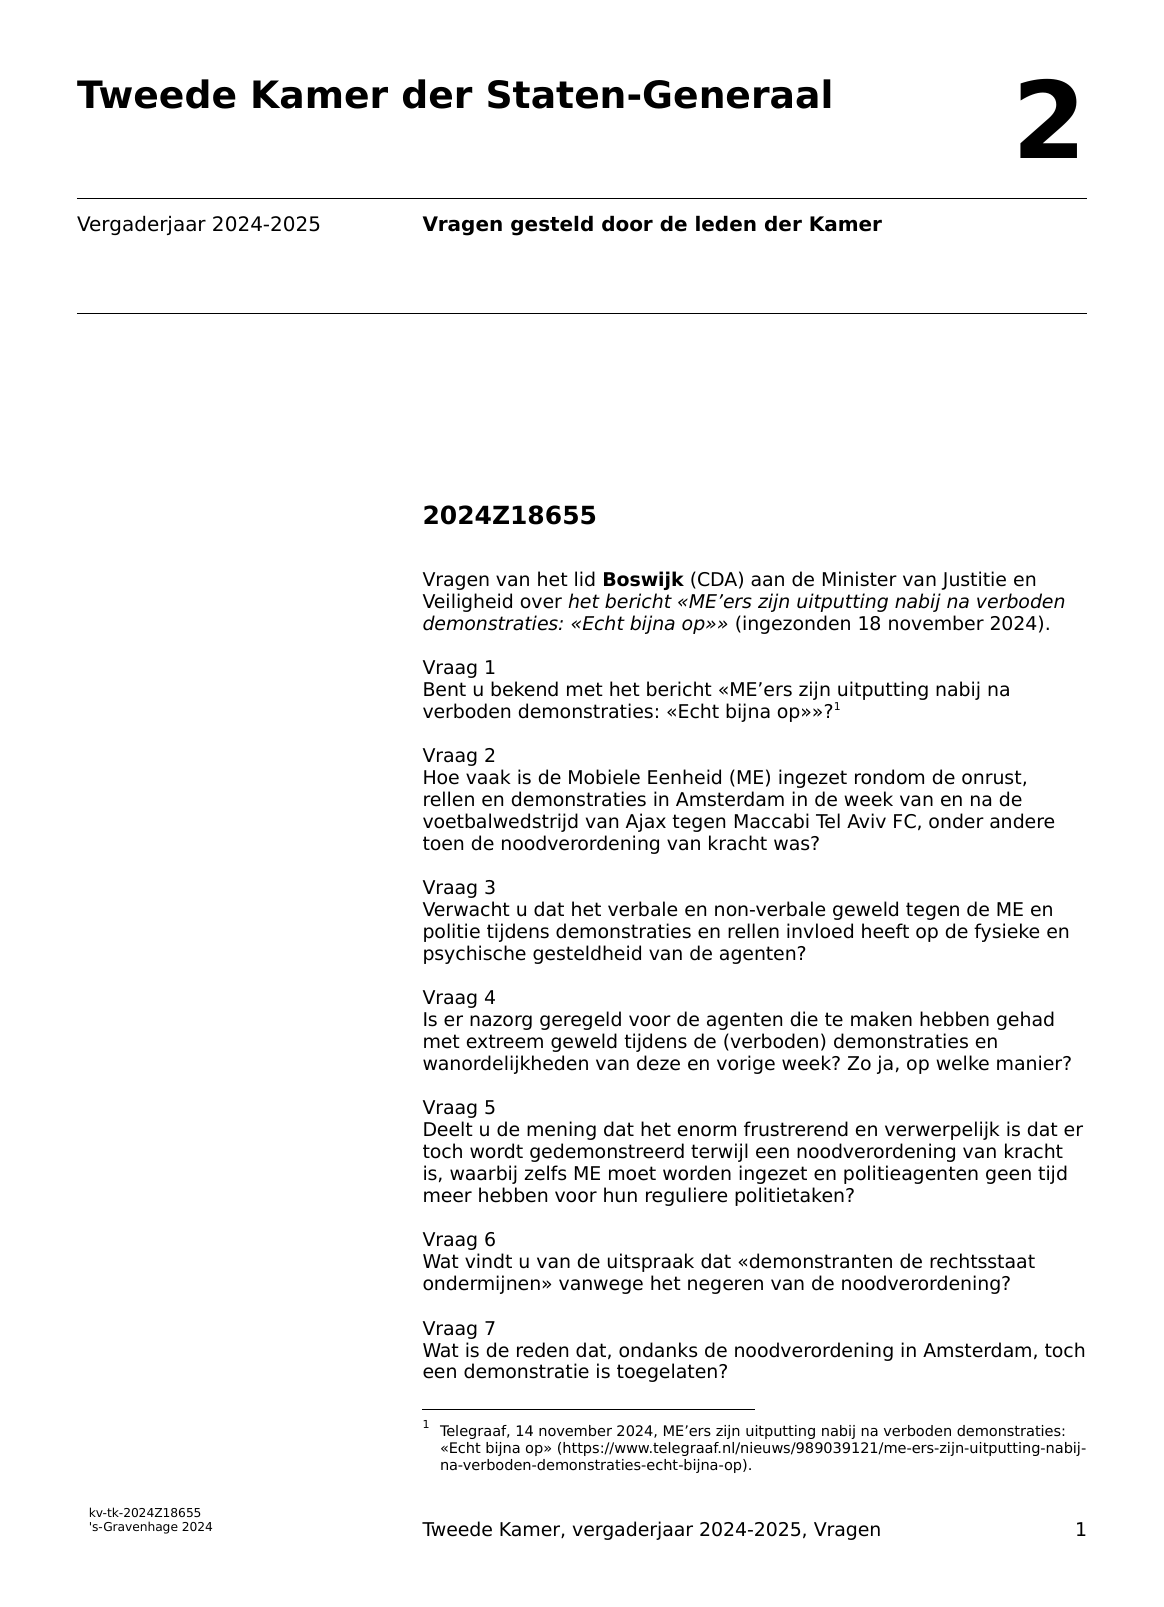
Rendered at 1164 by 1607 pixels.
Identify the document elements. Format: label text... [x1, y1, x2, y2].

text Verwacht u dat het verbale en non-verbale geweld tegen de ME en politie tijdens demonstraties en rellen invloed heeft op de fysieke en psychische gesteldheid van de agenten? [422, 899, 1087, 965]
table_header 2 [886, 59, 1087, 198]
text Telegraaf, 14 november 2024, ME’ers zijn uitputting nabij na verboden demonstraties: «Echt bijna op» (https://www.telegraaf.nl/nieuws/989039121/me-ers-zijn-uitputting-nabij-na-verboden-demonstraties-echt-bijna-op). [422, 1418, 1087, 1474]
text Vraag 7 [422, 1317, 1087, 1339]
text Vraag 1 [422, 657, 1087, 679]
table_header Tweede Kamer der Staten-Generaal [77, 59, 886, 198]
text Deelt u de mening dat het enorm frustrerend en verwerpelijk is dat er toch wordt gedemonstreerd terwijl een noodverordening van kracht is, waarbij zelfs ME moet worden ingezet en politieagenten geen tijd meer hebben voor hun reguliere politietaken? [422, 1119, 1087, 1207]
text 2024Z18655 [422, 501, 1087, 531]
text Wat vindt u van de uitspraak dat «demonstranten de rechtsstaat ondermijnen» vanwege het negeren van de noodverordening? [422, 1251, 1087, 1295]
table_cell Vragen gesteld door de leden der Kamer [422, 199, 1087, 313]
text Hoe vaak is de Mobiele Eenheid (ME) ingezet rondom de onrust, rellen en demonstraties in Amsterdam in de week van en na de voetbalwedstrijd van Ajax tegen Maccabi Tel Aviv FC, onder andere toen de noodverordening van kracht was? [422, 767, 1087, 855]
text Vraag 4 [422, 987, 1087, 1009]
text Vraag 2 [422, 745, 1087, 767]
text Vraag 3 [422, 877, 1087, 899]
table_cell Vergaderjaar 2024-2025 [77, 199, 422, 313]
text Vraag 6 [422, 1229, 1087, 1251]
text Vraag 5 [422, 1097, 1087, 1119]
text Wat is de reden dat, ondanks de noodverordening in Amsterdam, toch een demonstratie is toegelaten? [422, 1339, 1087, 1383]
text kv-tk-2024Z18655 [88, 1506, 323, 1520]
text Bent u bekend met het bericht «ME’ers zijn uitputting nabij na verboden demonstraties: «Echt bijna op»»? [422, 679, 1087, 723]
text Is er nazorg geregeld voor de agenten die te maken hebben gehad met extreem geweld tijdens de (verboden) demonstraties en wanordelijkheden van deze en vorige week? Zo ja, op welke manier? [422, 1009, 1087, 1075]
text 's-Gravenhage 2024 [88, 1520, 323, 1534]
text Vragen van het lid Boswijk (CDA) aan de Minister van Justitie en Veiligheid over het bericht «ME’ers zijn uitputting nabij na verboden demonstraties: «Echt bijna op»» (ingezonden 18 november 2024). [422, 569, 1087, 635]
